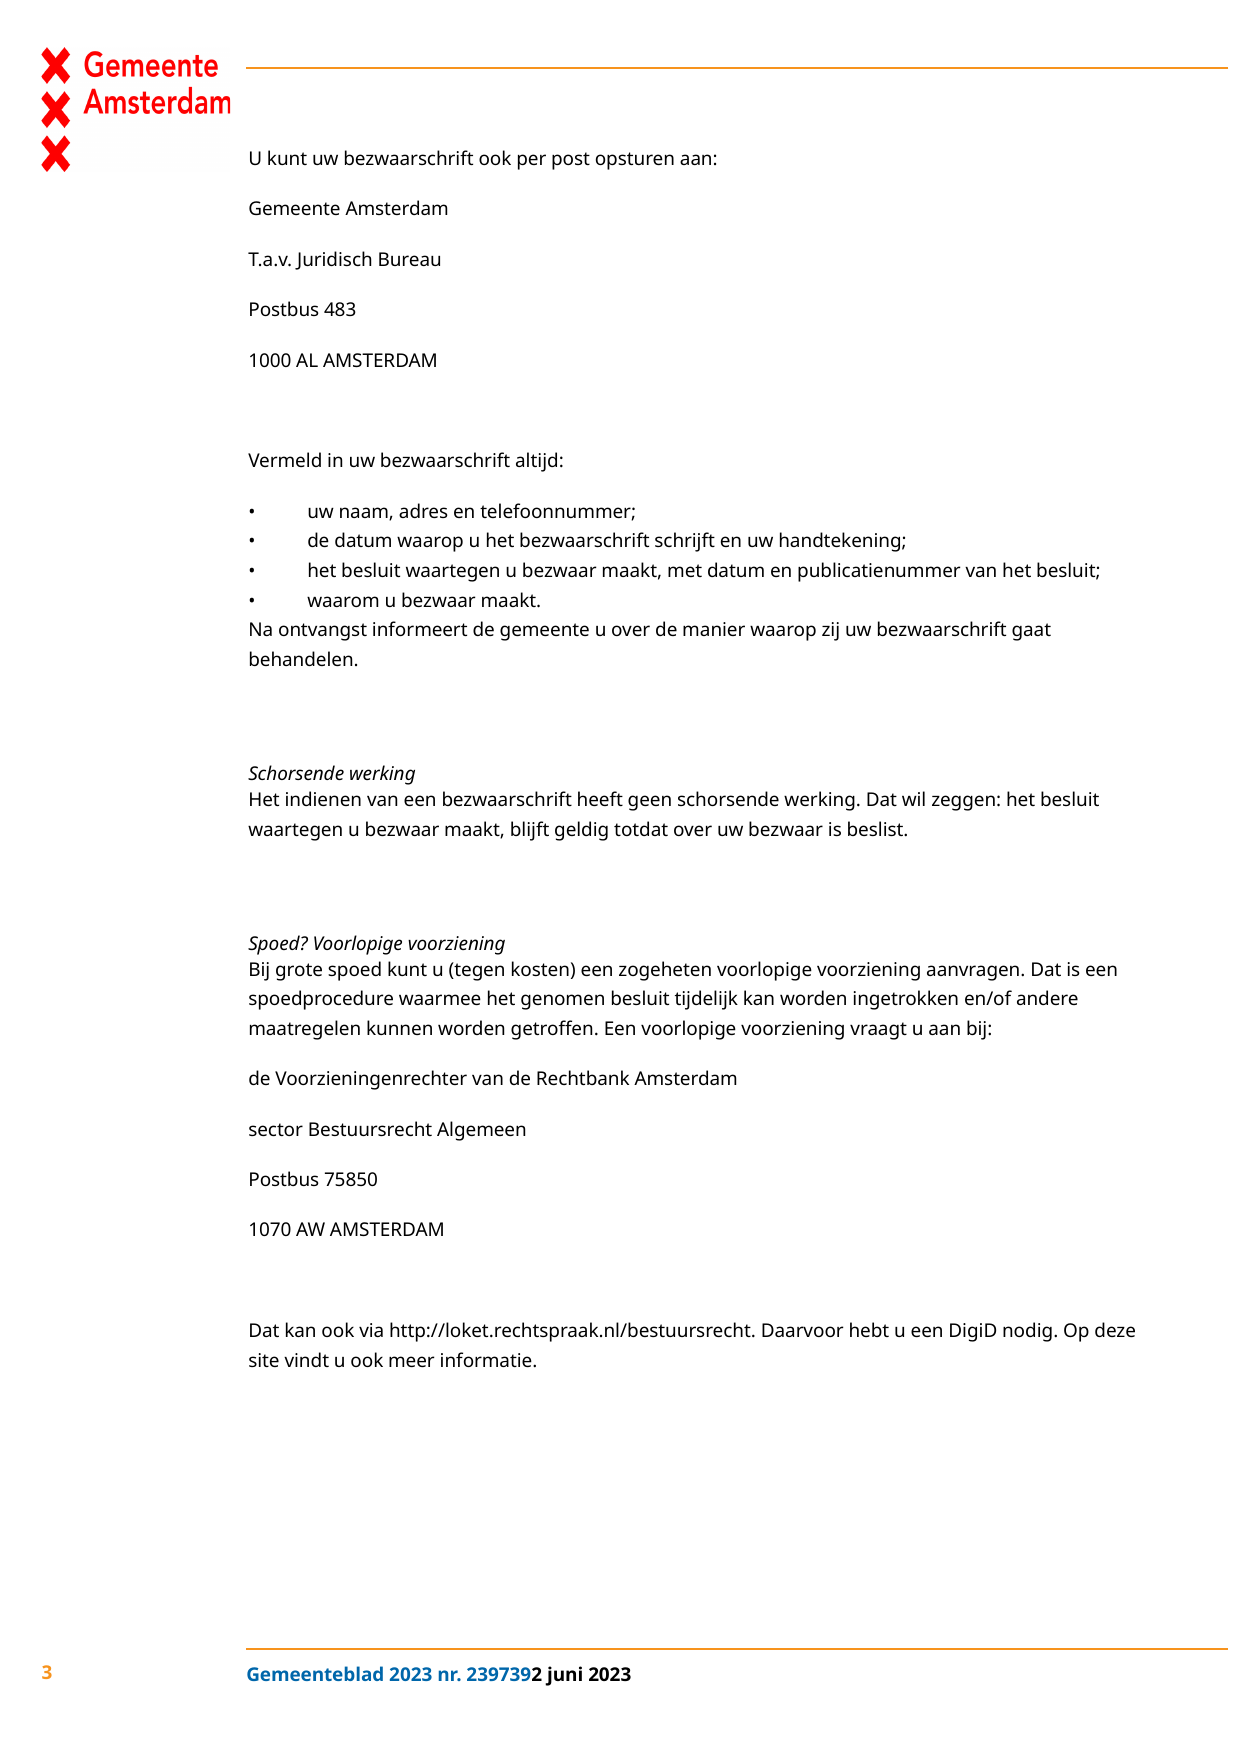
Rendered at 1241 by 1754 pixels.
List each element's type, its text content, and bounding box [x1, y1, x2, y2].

text Na ontvangst informeert de gemeente u over de manier waarop zij uw bezwaarschrift gaat behandelen. [248, 616, 1152, 672]
list het besluit waartegen u bezwaar maakt, met datum en publicatienummer van het besluit; [248, 557, 1152, 583]
text Postbus 483 [248, 296, 1152, 322]
text Postbus 75850 [248, 1166, 1152, 1192]
text 1070 AW AMSTERDAM [248, 1217, 1152, 1242]
text Het indienen van een bezwaarschrift heeft geen schorsende werking. Dat wil zeggen: het besluit waartegen u bezwaar maakt, blijft geldig totdat over uw bezwaar is beslist. [248, 786, 1152, 841]
text Vermeld in uw bezwaarschrift altijd: [248, 448, 1152, 473]
text Dat kan ook via http://loket.rechtspraak.nl/bestuursrecht. Daarvoor hebt u een DigiD nodig. Op deze site vindt u ook meer informatie. [248, 1317, 1152, 1373]
picture [41, 47, 231, 172]
text T.a.v. Juridisch Bureau [248, 246, 1152, 272]
text Bij grote spoed kunt u (tegen kosten) een zogeheten voorlopige voorziening aanvragen. Dat is een spoedprocedure waarmee het genomen besluit tijdelijk kan worden ingetrokken en/of andere maatregelen kunnen worden getroffen. Een voorlopige voorziening vraagt u aan bij: [248, 956, 1152, 1041]
text de Voorzieningenrechter van de Rechtbank Amsterdam [248, 1065, 1152, 1091]
text 1000 AL AMSTERDAM [248, 347, 1152, 373]
list uw naam, adres en telefoonnummer; [248, 498, 1152, 524]
list waarom u bezwaar maakt. [248, 587, 1152, 613]
text Spoed? Voorlopige voorziening [248, 930, 1152, 956]
text sector Bestuursrecht Algemeen [248, 1116, 1152, 1142]
text U kunt uw bezwaarschrift ook per post opsturen aan: [248, 145, 1152, 171]
text Schorsende werking [248, 760, 1152, 786]
list de datum waarop u het bezwaarschrift schrijft en uw handtekening; [248, 528, 1152, 553]
text Gemeente Amsterdam [248, 196, 1152, 221]
